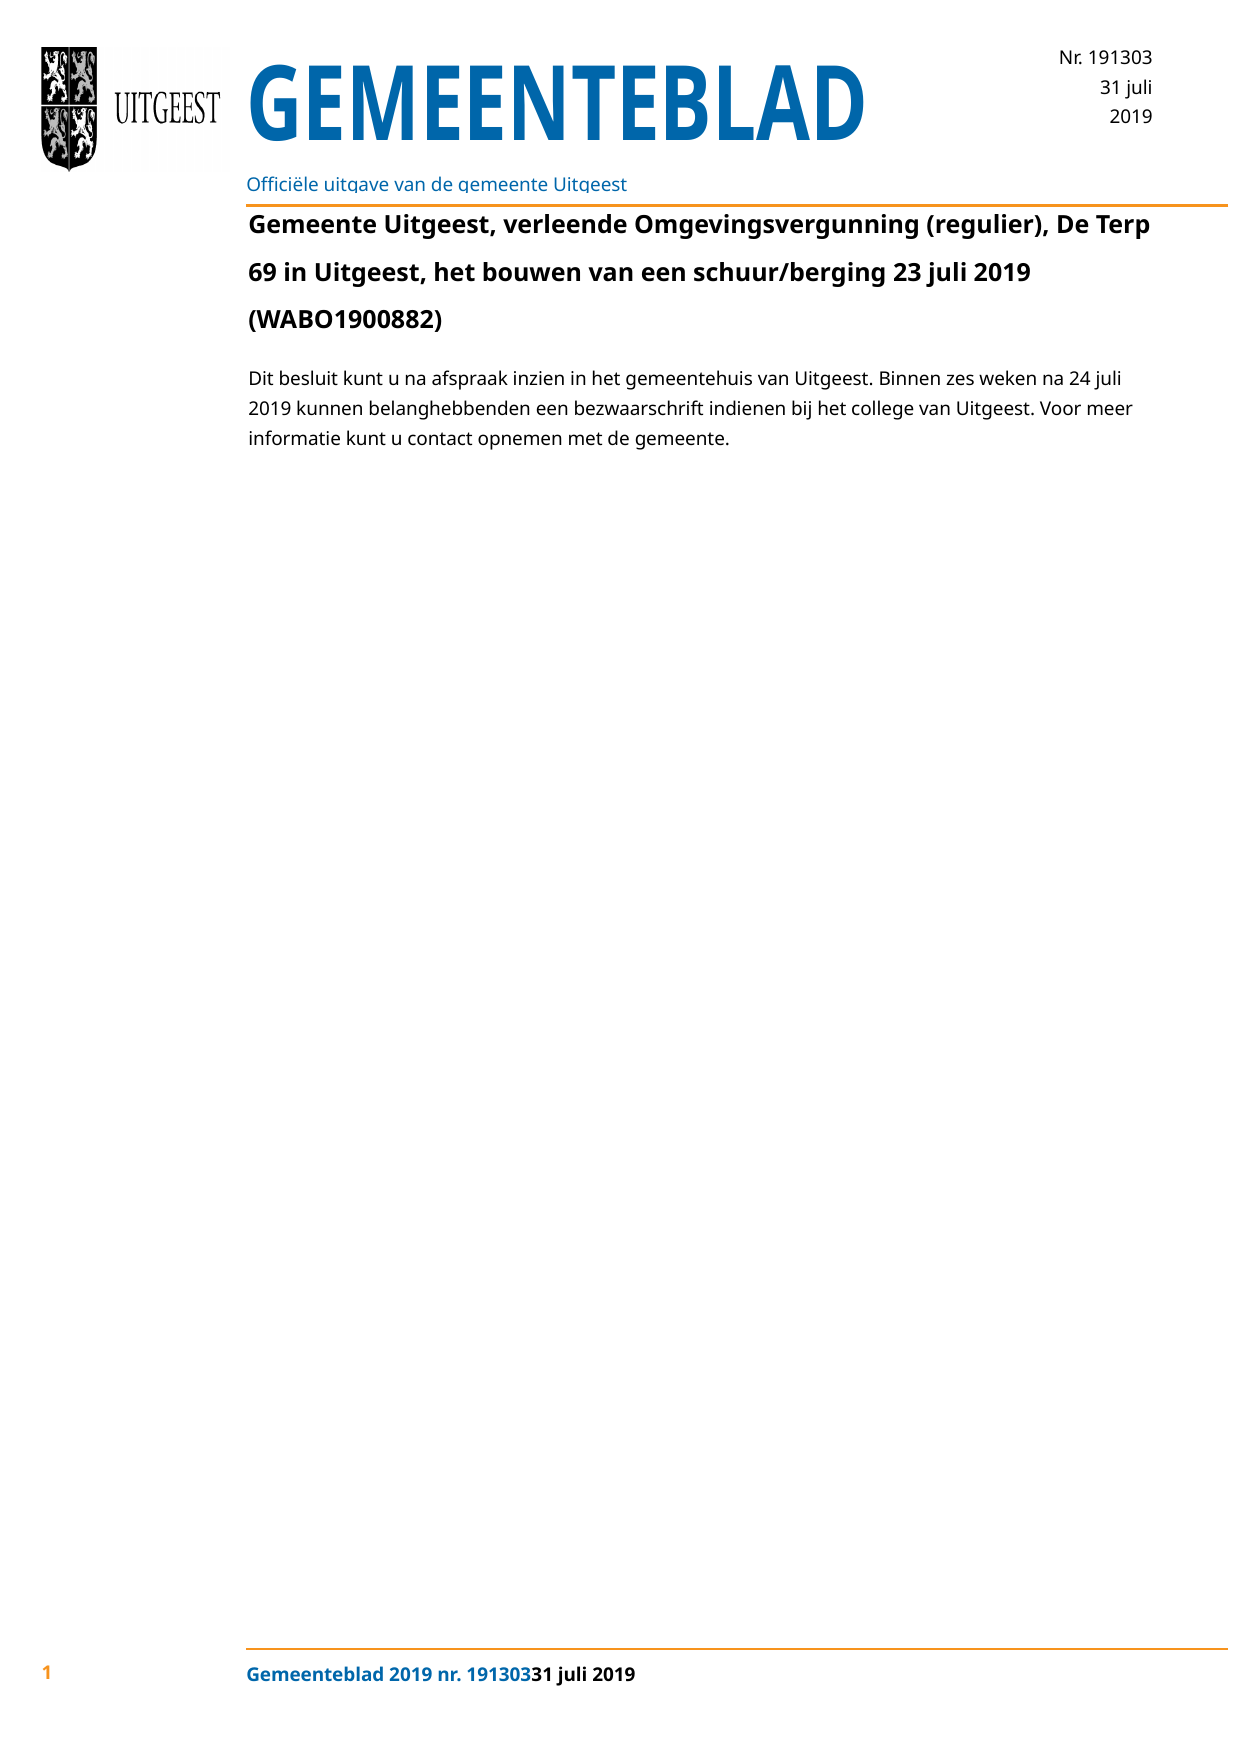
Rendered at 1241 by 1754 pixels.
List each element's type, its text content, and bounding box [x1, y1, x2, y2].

text Dit besluit kunt u na afspraak inzien in het gemeentehuis van Uitgeest. Binnen zes weken na 24 juli 2019 kunnen belanghebbenden een bezwaarschrift indienen bij het college van Uitgeest. Voor meer informatie kunt u contact opnemen met de gemeente. [248, 366, 1152, 450]
picture [41, 47, 231, 172]
text Gemeente Uitgeest, verleende Omgevingsvergunning (regulier), De Terp 69 in Uitgeest, het bouwen van een schuur/berging 23 juli 2019 (WABO1900882) [248, 207, 1152, 336]
